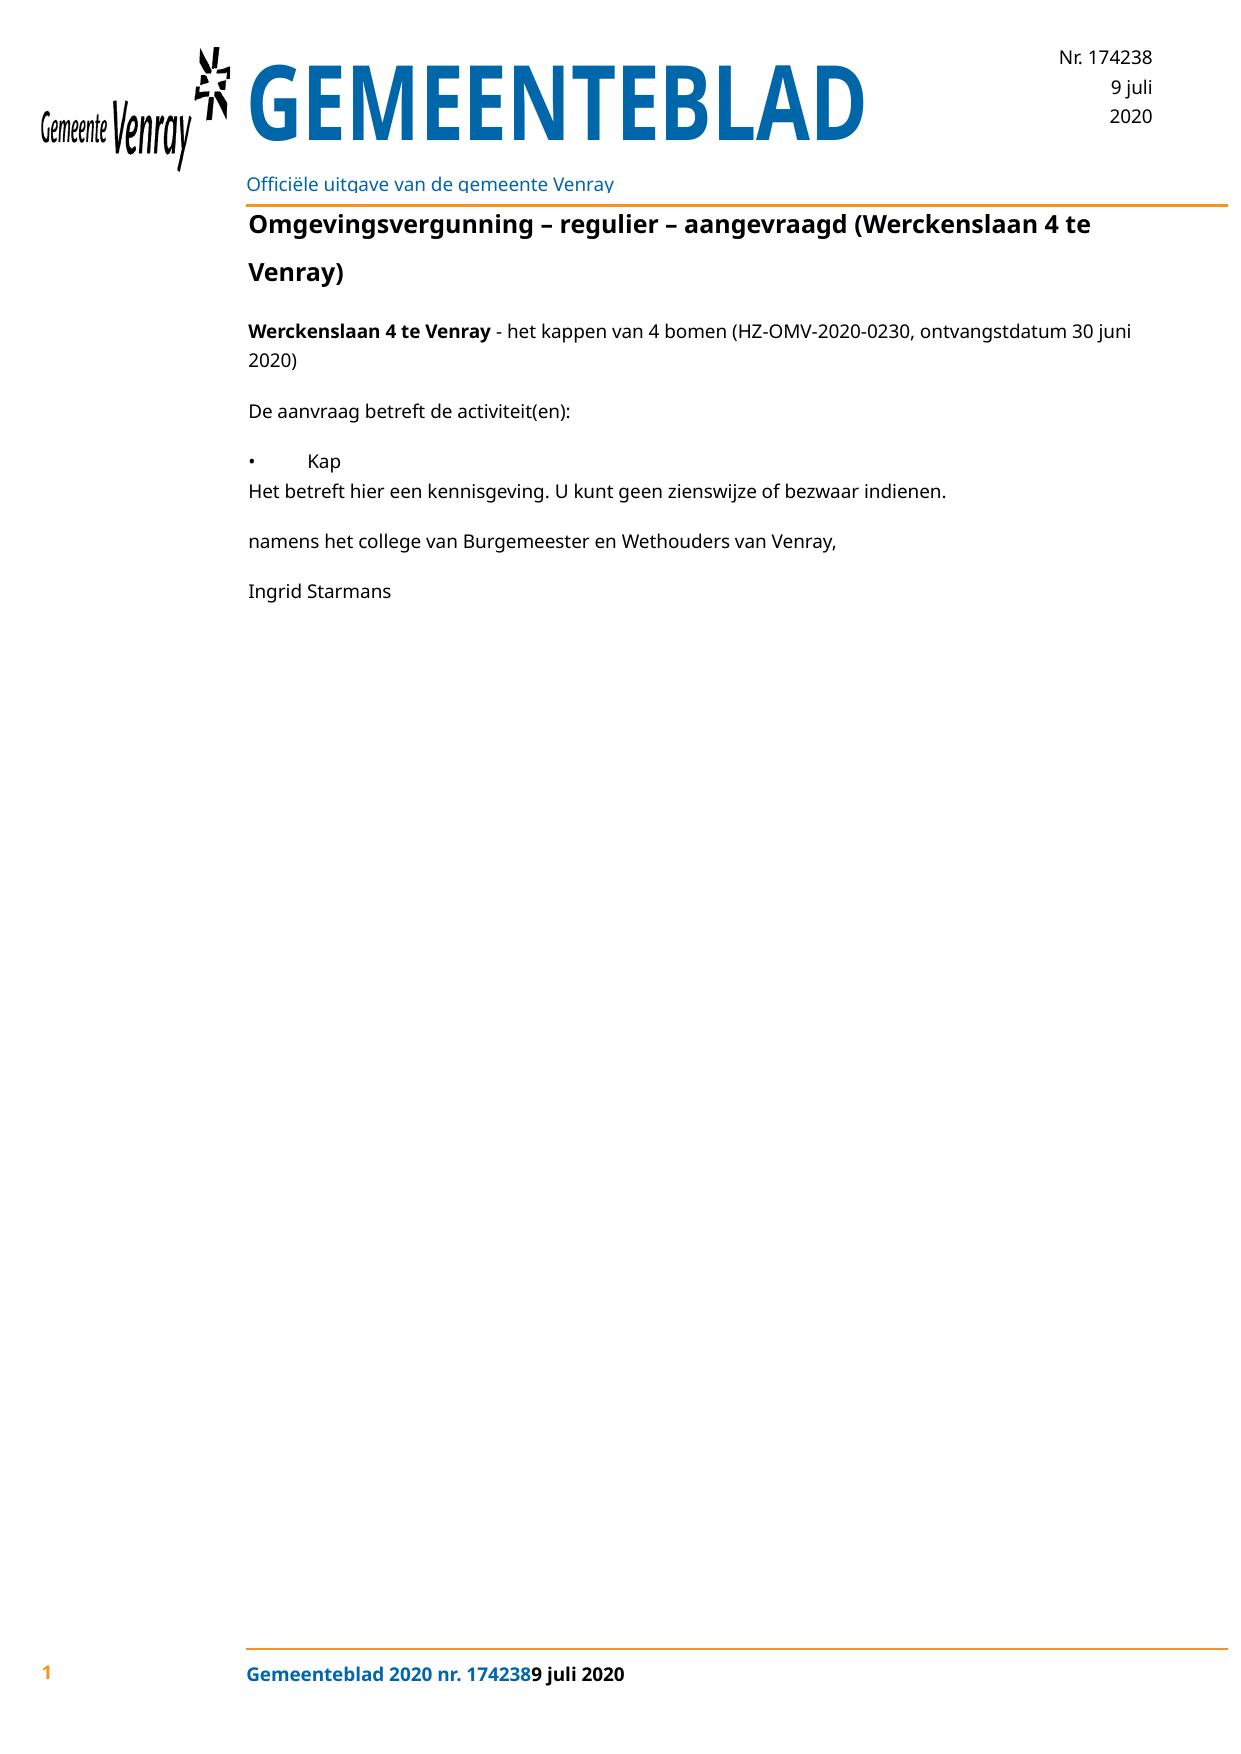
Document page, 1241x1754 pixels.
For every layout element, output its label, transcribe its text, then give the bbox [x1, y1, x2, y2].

list Kap [248, 448, 1152, 474]
text Omgevingsvergunning – regulier – aangevraagd (Werckenslaan 4 te Venray) [248, 207, 1152, 288]
text namens het college van Burgemeester en Wethouders van Venray, [248, 528, 1152, 554]
text De aanvraag betreft de activiteit(en): [248, 398, 1152, 424]
text Werckenslaan 4 te Venray - het kappen van 4 bomen (HZ-OMV-2020-0230, ontvangstdatum 30 juni 2020) [248, 318, 1152, 373]
picture [41, 47, 231, 172]
text Het betreft hier een kennisgeving. U kunt geen zienswijze of bezwaar indienen. [248, 478, 1152, 504]
text Ingrid Starmans [248, 579, 1152, 604]
